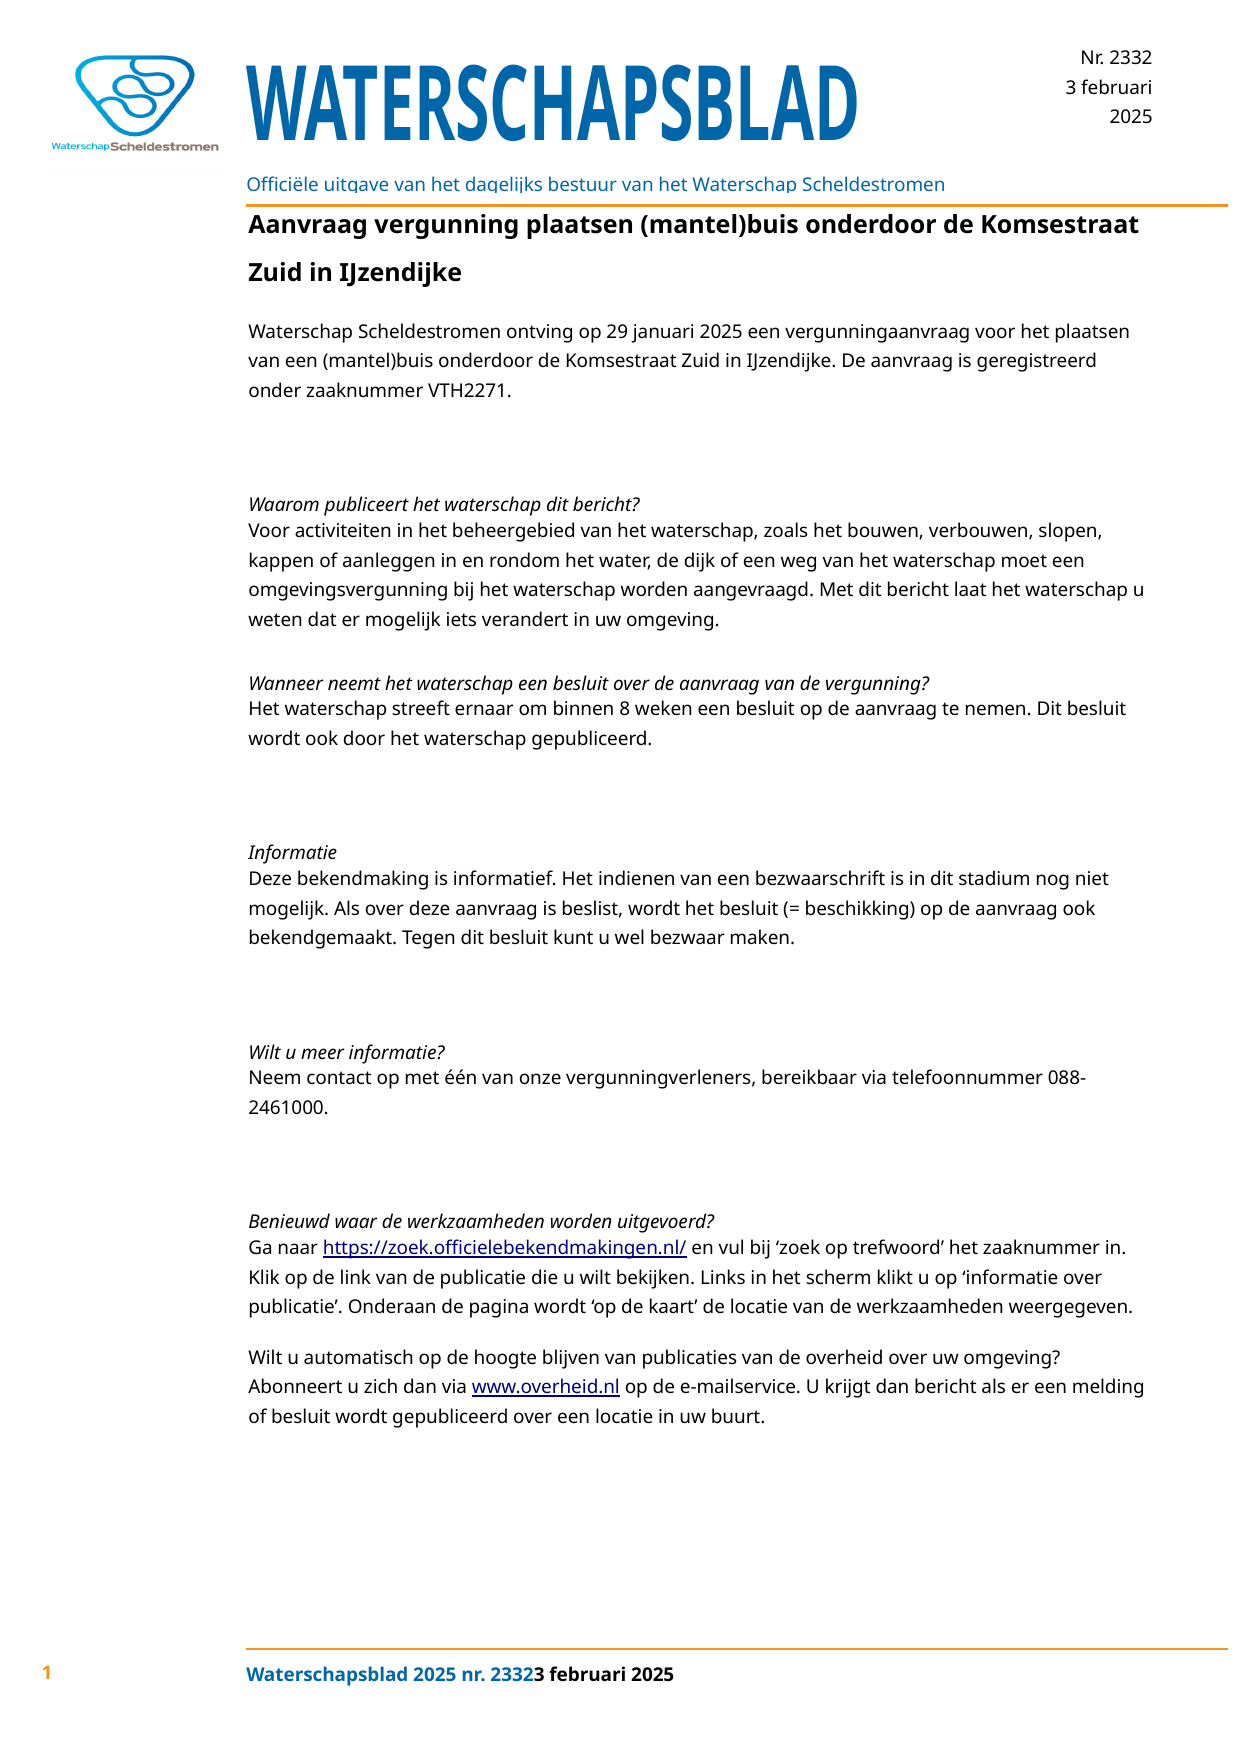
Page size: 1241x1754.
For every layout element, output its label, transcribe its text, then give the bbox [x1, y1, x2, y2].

text Neem contact op met één van onze vergunningverleners, bereikbaar via telefoonnummer 088-2461000. [248, 1064, 1152, 1120]
picture [41, 47, 231, 172]
text Wilt u automatisch op de hoogte blijven van publicaties van de overheid over uw omgeving? Abonneert u zich dan via www.overheid.nl op de e-mailservice. U krijgt dan bericht als er een melding of besluit wordt gepubliceerd over een locatie in uw buurt. [248, 1344, 1152, 1429]
text Voor activiteiten in het beheergebied van het waterschap, zoals het bouwen, verbouwen, slopen, kappen of aanleggen in en rondom het water, de dijk of een weg van het waterschap moet een omgevingsvergunning bij het waterschap worden aangevraagd. Met dit bericht laat het waterschap u weten dat er mogelijk iets verandert in uw omgeving. [248, 517, 1152, 632]
text Deze bekendmaking is informatief. Het indienen van een bezwaarschrift is in dit stadium nog niet mogelijk. Als over deze aanvraag is beslist, wordt het besluit (= beschikking) op de aanvraag ook bekendgemaakt. Tegen dit besluit kunt u wel bezwaar maken. [248, 865, 1152, 950]
text Wanneer neemt het waterschap een besluit over de aanvraag van de vergunning? [248, 670, 1152, 696]
text Aanvraag vergunning plaatsen (mantel)buis onderdoor de Komsestraat Zuid in IJzendijke [248, 207, 1152, 288]
text Informatie [248, 839, 1152, 865]
text Wilt u meer informatie? [248, 1039, 1152, 1064]
text Benieuwd waar de werkzaamheden worden uitgevoerd? [248, 1208, 1152, 1234]
text Waterschap Scheldestromen ontving op 29 januari 2025 een vergunningaanvraag voor het plaatsen van een (mantel)buis onderdoor de Komsestraat Zuid in IJzendijke. De aanvraag is geregistreerd onder zaaknummer VTH2271. [248, 318, 1152, 403]
text Ga naar https://zoek.officielebekendmakingen.nl/ en vul bij ‘zoek op trefwoord’ het zaaknummer in. Klik op de link van de publicatie die u wilt bekijken. Links in het scherm klikt u op ‘informatie over publicatie’. Onderaan de pagina wordt ‘op de kaart’ de locatie van de werkzaamheden weergegeven. [248, 1234, 1152, 1319]
text Het waterschap streeft ernaar om binnen 8 weken een besluit op de aanvraag te nemen. Dit besluit wordt ook door het waterschap gepubliceerd. [248, 696, 1152, 751]
text Waarom publiceert het waterschap dit bericht? [248, 491, 1152, 517]
